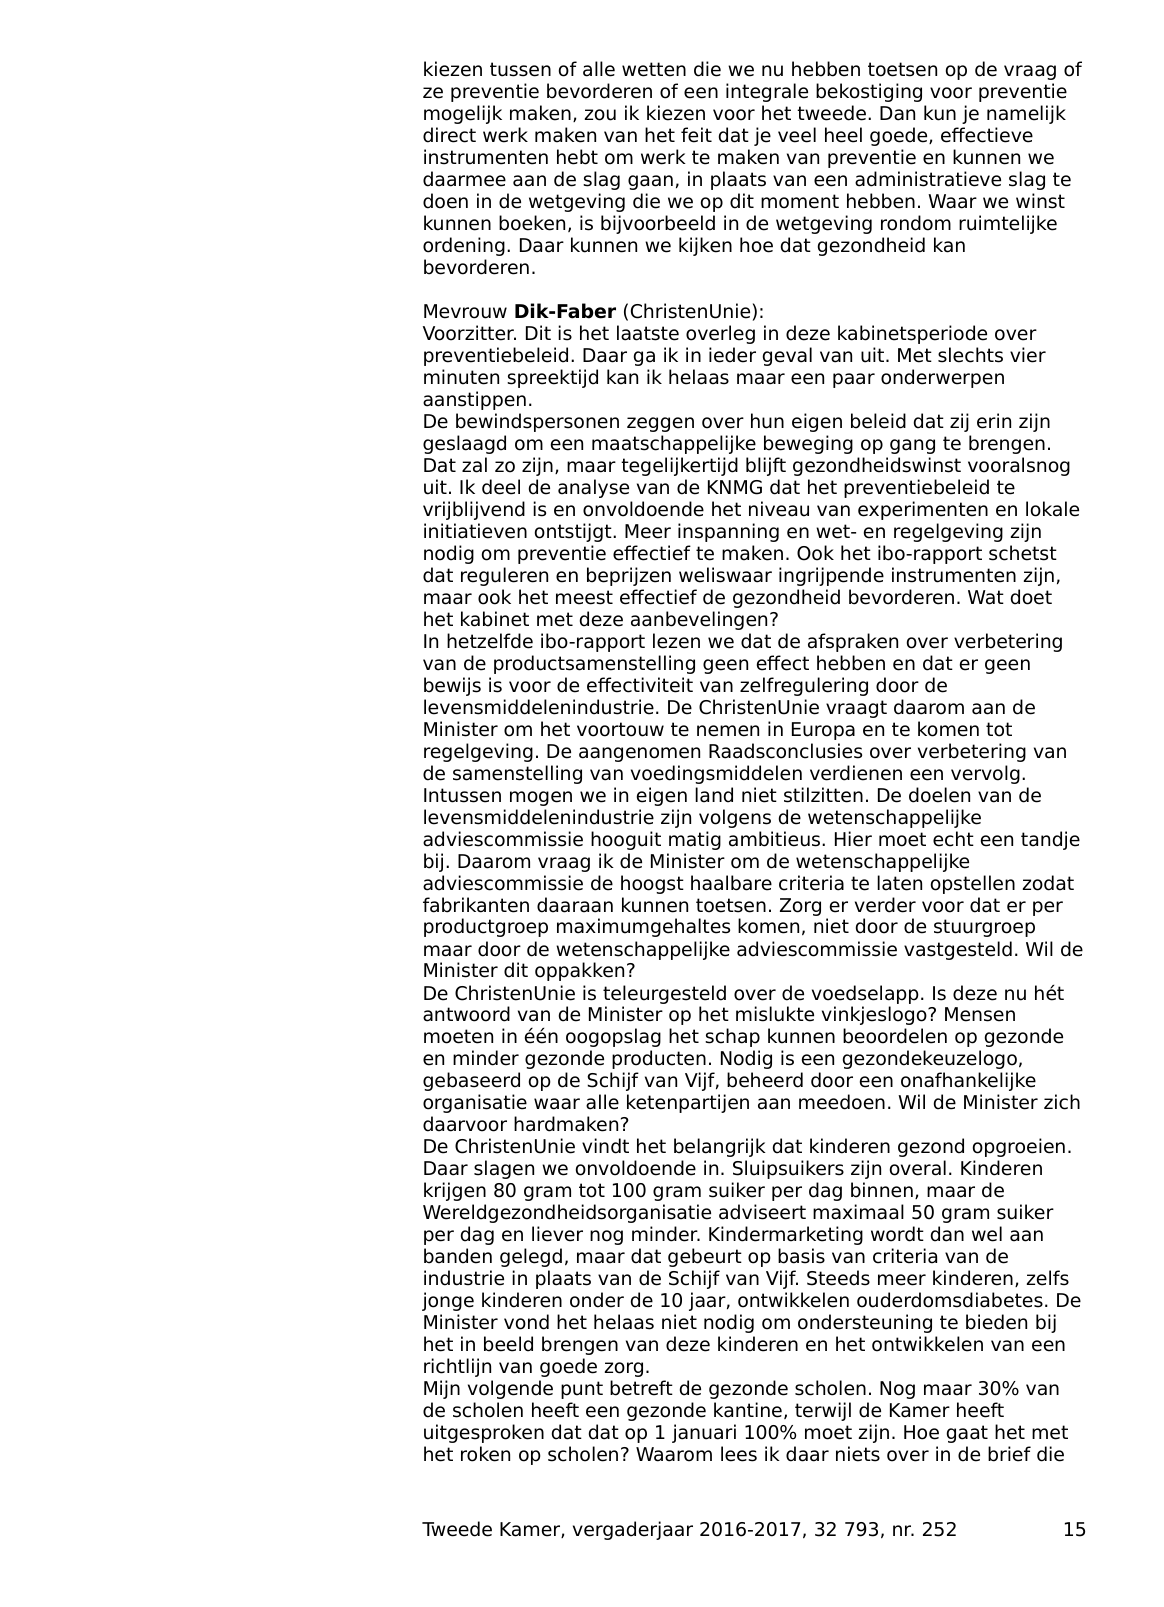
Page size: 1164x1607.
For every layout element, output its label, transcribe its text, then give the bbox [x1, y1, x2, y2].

text Voorzitter. Dit is het laatste overleg in deze kabinetsperiode over preventiebeleid. Daar ga ik in ieder geval van uit. Met slechts vier minuten spreektijd kan ik helaas maar een paar onderwerpen aanstippen. [422, 323, 1087, 411]
text De ChristenUnie is teleurgesteld over de voedselapp. Is deze nu hét antwoord van de Minister op het mislukte vinkjeslogo? Mensen moeten in één oogopslag het schap kunnen beoordelen op gezonde en minder gezonde producten. Nodig is een gezondekeuzelogo, gebaseerd op de Schijf van Vijf, beheerd door een onafhankelijke organisatie waar alle ketenpartijen aan meedoen. Wil de Minister zich daarvoor hardmaken? [422, 982, 1087, 1136]
text Mijn volgende punt betreft de gezonde scholen. Nog maar 30% van de scholen heeft een gezonde kantine, terwijl de Kamer heeft uitgesproken dat dat op 1 januari 100% moet zijn. Hoe gaat het met het roken op scholen? Waarom lees ik daar niets over in de brief die [422, 1378, 1087, 1466]
text Mevrouw Dik-Faber (ChristenUnie): [422, 301, 1087, 323]
text De ChristenUnie vindt het belangrijk dat kinderen gezond opgroeien. Daar slagen we onvoldoende in. Sluipsuikers zijn overal. Kinderen krijgen 80 gram tot 100 gram suiker per dag binnen, maar de Wereldgezondheidsorganisatie adviseert maximaal 50 gram suiker per dag en liever nog minder. Kindermarketing wordt dan wel aan banden gelegd, maar dat gebeurt op basis van criteria van de industrie in plaats van de Schijf van Vijf. Steeds meer kinderen, zelfs jonge kinderen onder de 10 jaar, ontwikkelen ouderdomsdiabetes. De Minister vond het helaas niet nodig om ondersteuning te bieden bij het in beeld brengen van deze kinderen en het ontwikkelen van een richtlijn van goede zorg. [422, 1136, 1087, 1378]
text kiezen tussen of alle wetten die we nu hebben toetsen op de vraag of ze preventie bevorderen of een integrale bekostiging voor preventie mogelijk maken, zou ik kiezen voor het tweede. Dan kun je namelijk direct werk maken van het feit dat je veel heel goede, effectieve instrumenten hebt om werk te maken van preventie en kunnen we daarmee aan de slag gaan, in plaats van een administratieve slag te doen in de wetgeving die we op dit moment hebben. Waar we winst kunnen boeken, is bijvoorbeeld in de wetgeving rondom ruimtelijke ordening. Daar kunnen we kijken hoe dat gezondheid kan bevorderen. [422, 59, 1087, 279]
text Intussen mogen we in eigen land niet stilzitten. De doelen van de levensmiddelenindustrie zijn volgens de wetenschappelijke adviescommissie hooguit matig ambitieus. Hier moet echt een tandje bij. Daarom vraag ik de Minister om de wetenschappelijke adviescommissie de hoogst haalbare criteria te laten opstellen zodat fabrikanten daaraan kunnen toetsen. Zorg er verder voor dat er per productgroep maximumgehaltes komen, niet door de stuurgroep maar door de wetenschappelijke adviescommissie vastgesteld. Wil de Minister dit oppakken? [422, 784, 1087, 982]
text In hetzelfde ibo-rapport lezen we dat de afspraken over verbetering van de productsamenstelling geen effect hebben en dat er geen bewijs is voor de effectiviteit van zelfregulering door de levensmiddelenindustrie. De ChristenUnie vraagt daarom aan de Minister om het voortouw te nemen in Europa en te komen tot regelgeving. De aangenomen Raadsconclusies over verbetering van de samenstelling van voedingsmiddelen verdienen een vervolg. [422, 631, 1087, 784]
text De bewindspersonen zeggen over hun eigen beleid dat zij erin zijn geslaagd om een maatschappelijke beweging op gang te brengen. Dat zal zo zijn, maar tegelijkertijd blijft gezondheidswinst vooralsnog uit. Ik deel de analyse van de KNMG dat het preventiebeleid te vrijblijvend is en onvoldoende het niveau van experimenten en lokale initiatieven ontstijgt. Meer inspanning en wet- en regelgeving zijn nodig om preventie effectief te maken. Ook het ibo-rapport schetst dat reguleren en beprijzen weliswaar ingrijpende instrumenten zijn, maar ook het meest effectief de gezondheid bevorderen. Wat doet het kabinet met deze aanbevelingen? [422, 411, 1087, 631]
